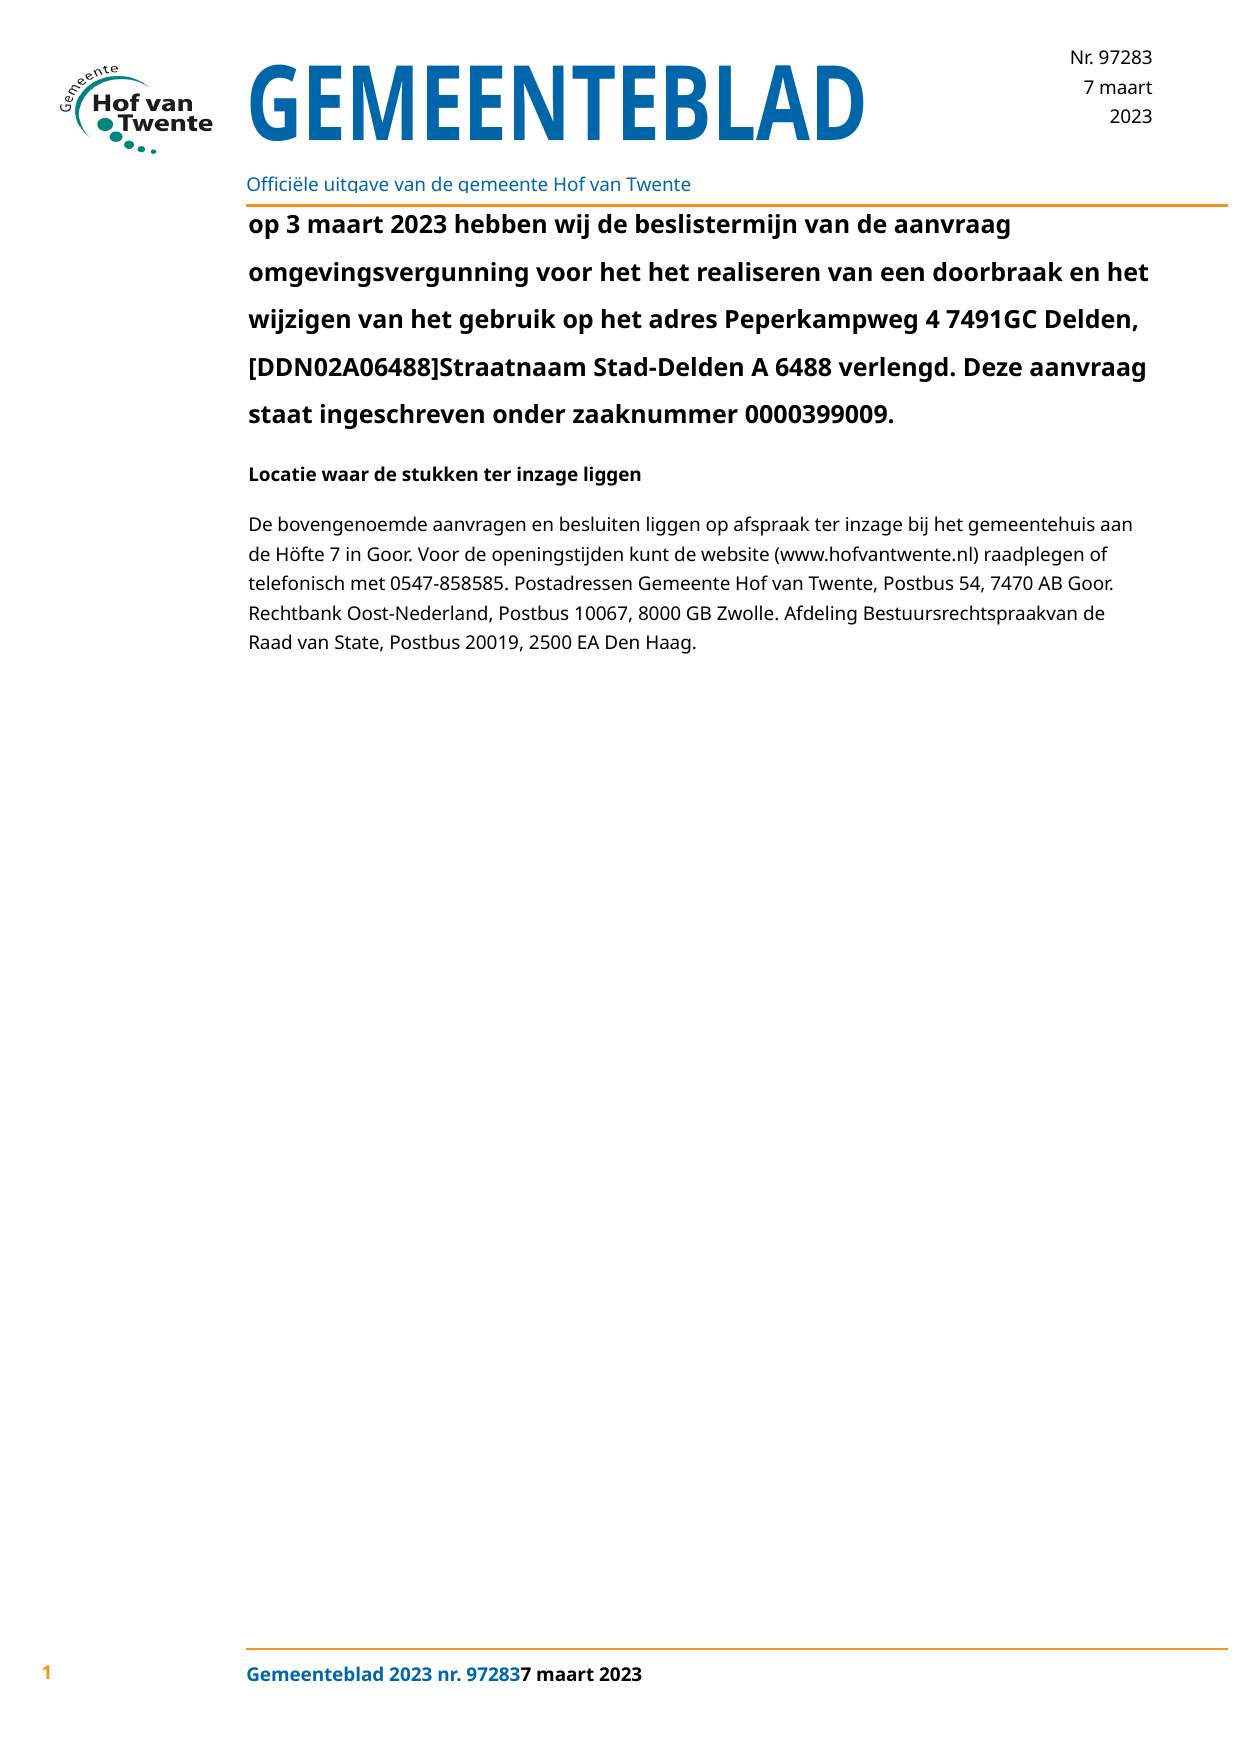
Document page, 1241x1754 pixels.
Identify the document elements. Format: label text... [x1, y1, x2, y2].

text Locatie waar de stukken ter inzage liggen [248, 461, 1152, 486]
picture [41, 47, 231, 172]
text De bovengenoemde aanvragen en besluiten liggen op afspraak ter inzage bij het gemeentehuis aan de Höfte 7 in Goor. Voor de openingstijden kunt de website (www.hofvantwente.nl) raadplegen of telefonisch met 0547-858585. Postadressen Gemeente Hof van Twente, Postbus 54, 7470 AB Goor. Rechtbank Oost-Nederland, Postbus 10067, 8000 GB Zwolle. Afdeling Bestuursrechtspraakvan de Raad van State, Postbus 20019, 2500 EA Den Haag. [248, 511, 1152, 655]
text op 3 maart 2023 hebben wij de beslistermijn van de aanvraag omgevingsvergunning voor het het realiseren van een doorbraak en het wijzigen van het gebruik op het adres Peperkampweg 4 7491GC Delden, [DDN02A06488]Straatnaam Stad-Delden A 6488 verlengd. Deze aanvraag staat ingeschreven onder zaaknummer 0000399009. [248, 207, 1152, 431]
